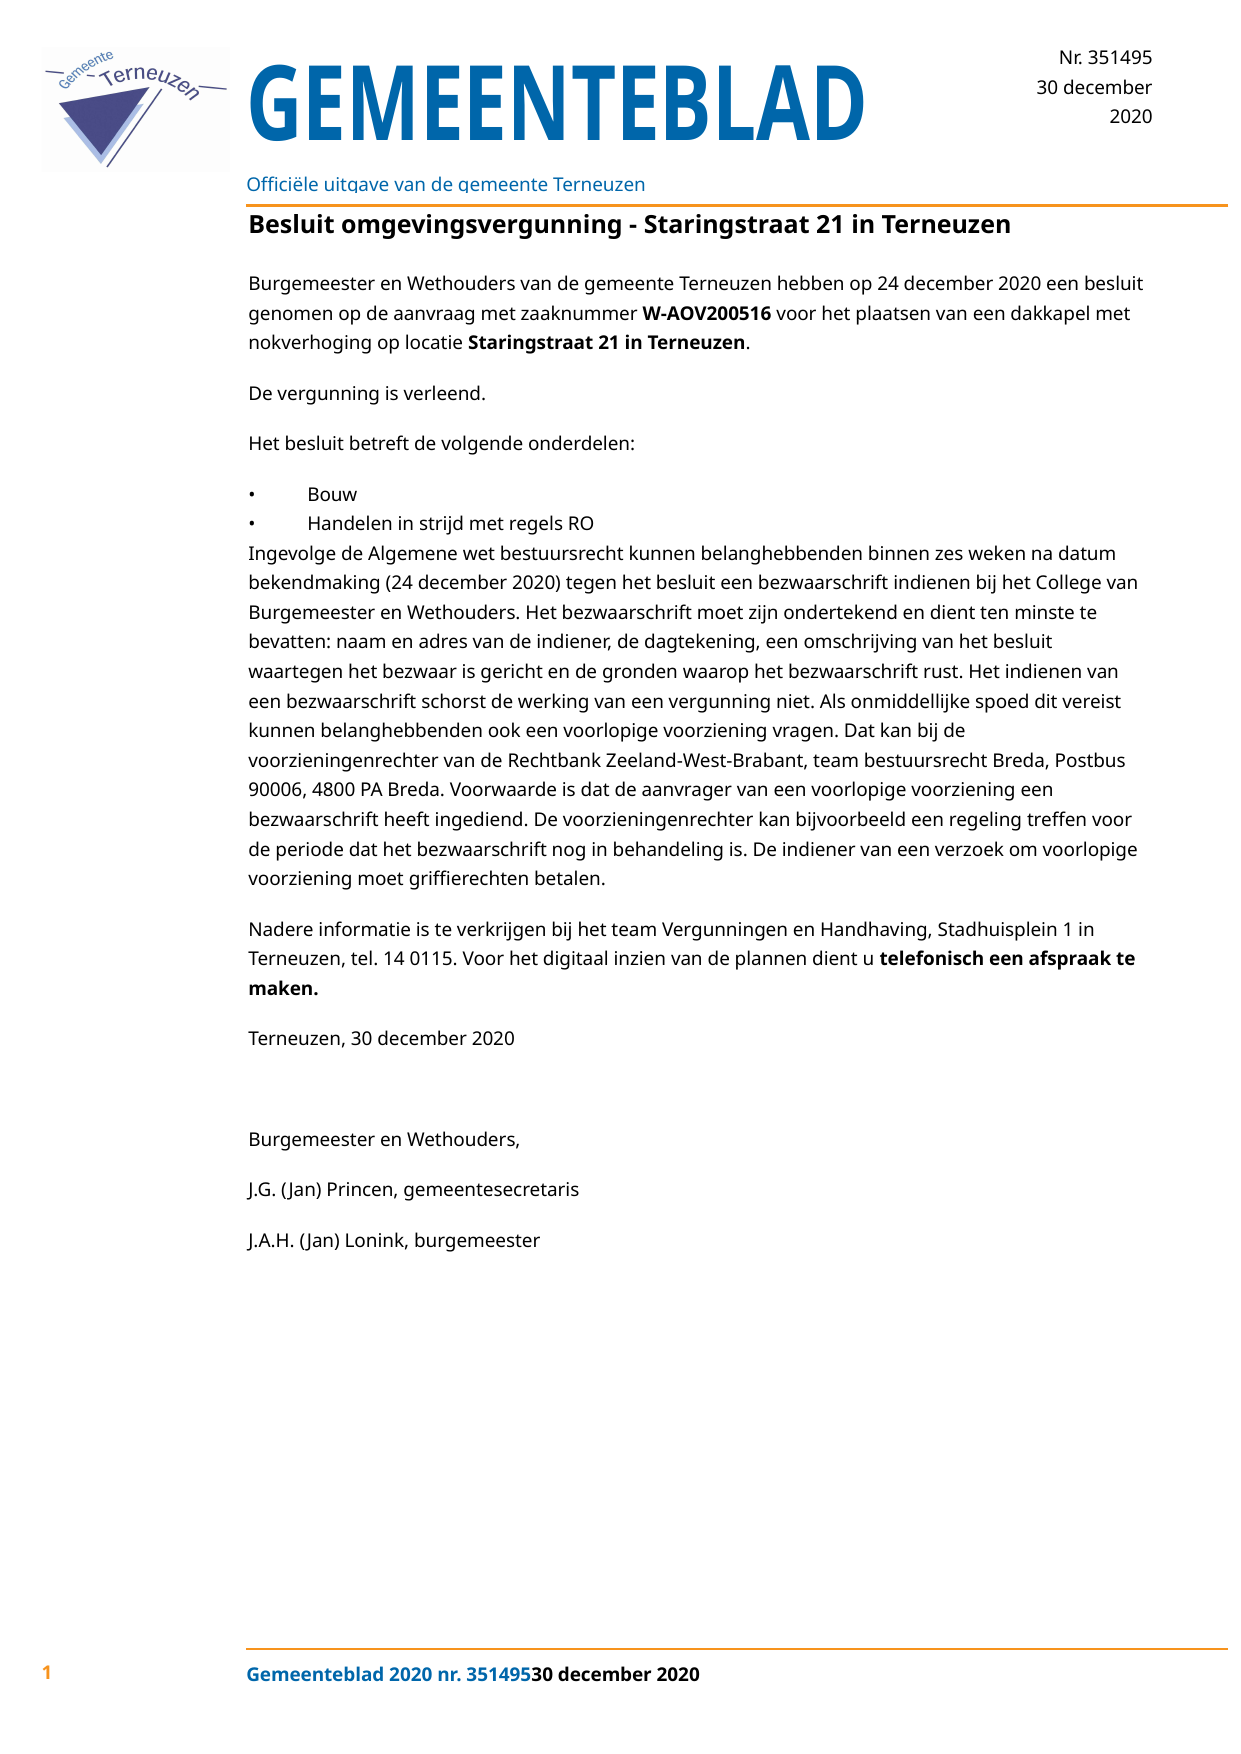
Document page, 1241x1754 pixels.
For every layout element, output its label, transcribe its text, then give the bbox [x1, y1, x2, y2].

text Het besluit betreft de volgende onderdelen: [248, 430, 1152, 456]
text Besluit omgevingsvergunning - Staringstraat 21 in Terneuzen [248, 207, 1152, 241]
text Terneuzen, 30 december 2020 [248, 1025, 1152, 1051]
text Burgemeester en Wethouders van de gemeente Terneuzen hebben op 24 december 2020 een besluit genomen op de aanvraag met zaaknummer W-AOV200516 voor het plaatsen van een dakkapel met nokverhoging op locatie Staringstraat 21 in Terneuzen. [248, 270, 1152, 355]
text De vergunning is verleend. [248, 380, 1152, 406]
text Burgemeester en Wethouders, [248, 1126, 1152, 1152]
text Nadere informatie is te verkrijgen bij het team Vergunningen en Handhaving, Stadhuisplein 1 in Terneuzen, tel. 14 0115. Voor het digitaal inzien van de plannen dient u telefonisch een afspraak te maken. [248, 916, 1152, 1001]
text J.G. (Jan) Princen, gemeentesecretaris [248, 1177, 1152, 1202]
list Handelen in strijd met regels RO [248, 510, 1152, 536]
text Ingevolge de Algemene wet bestuursrecht kunnen belanghebbenden binnen zes weken na datum bekendmaking (24 december 2020) tegen het besluit een bezwaarschrift indienen bij het College van Burgemeester en Wethouders. Het bezwaarschrift moet zijn ondertekend en dient ten minste te bevatten: naam en adres van de indiener, de dagtekening, een omschrijving van het besluit waartegen het bezwaar is gericht en de gronden waarop het bezwaarschrift rust. Het indienen van een bezwaarschrift schorst de werking van een vergunning niet. Als onmiddellijke spoed dit vereist kunnen belanghebbenden ook een voorlopige voorziening vragen. Dat kan bij de voorzieningenrechter van de Rechtbank Zeeland-West-Brabant, team bestuursrecht Breda, Postbus 90006, 4800 PA Breda. Voorwaarde is dat de aanvrager van een voorlopige voorziening een bezwaarschrift heeft ingediend. De voorzieningenrechter kan bijvoorbeeld een regeling treffen voor de periode dat het bezwaarschrift nog in behandeling is. De indiener van een verzoek om voorlopige voorziening moet griffierechten betalen. [248, 540, 1152, 891]
text J.A.H. (Jan) Lonink, burgemeester [248, 1227, 1152, 1253]
list Bouw [248, 481, 1152, 506]
picture [41, 47, 231, 172]
